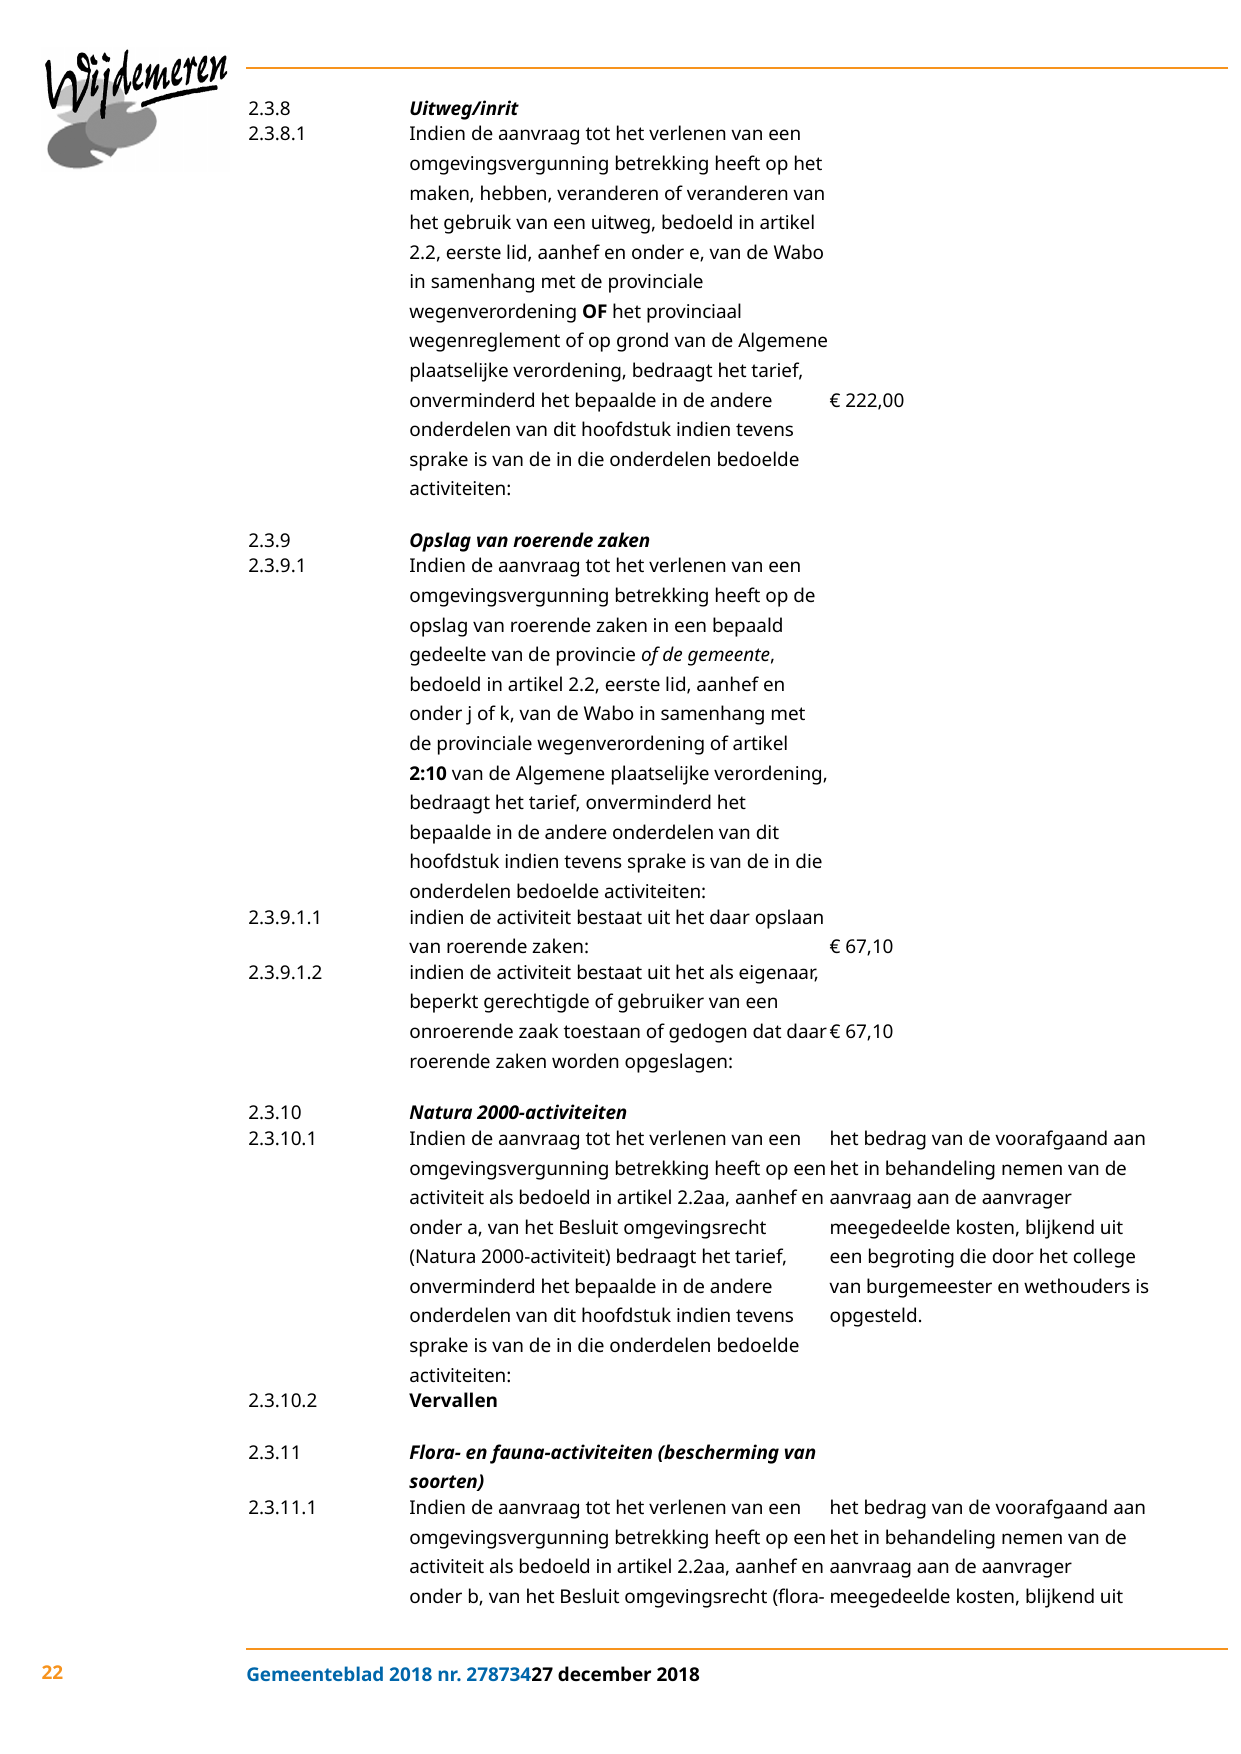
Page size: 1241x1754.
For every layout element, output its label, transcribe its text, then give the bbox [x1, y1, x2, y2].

table_cell 2.3.9.1.1 [248, 904, 409, 959]
picture [41, 47, 231, 172]
table_cell [248, 1074, 409, 1099]
table_cell het bedrag van de voorafgaand aan het in behandeling nemen van de aanvraag aan de aanvrager meegedeelde kosten, blijkend uit [829, 1494, 1152, 1609]
table_cell 2.3.10 [248, 1099, 409, 1125]
table_cell [409, 1413, 829, 1439]
table_cell [409, 501, 829, 527]
table_cell [248, 1413, 409, 1439]
table_cell Uitweg/inrit [409, 95, 829, 121]
table_cell [991, 553, 1152, 904]
table_cell [829, 553, 991, 904]
table_cell [991, 959, 1152, 1074]
table_cell [991, 1388, 1152, 1413]
table_cell [991, 527, 1152, 553]
table_cell het bedrag van de voorafgaand aan het in behandeling nemen van de aanvraag aan de aanvrager meegedeelde kosten, blijkend uit een begroting die door het college van burgemeester en wethouders is opgesteld. [829, 1125, 1152, 1387]
table_cell [991, 1439, 1152, 1494]
table_cell Indien de aanvraag tot het verlenen van een omgevingsvergunning betrekking heeft op een activiteit als bedoeld in artikel 2.2aa, aanhef en onder a, van het Besluit omgevingsrecht (Natura 2000-activiteit) bedraagt het tarief, onverminderd het bepaalde in de andere onderdelen van dit hoofdstuk indien tevens sprake is van de in die onderdelen bedoelde activiteiten: [409, 1125, 829, 1387]
table_cell [829, 1074, 991, 1099]
table_cell 2.3.9.1 [248, 553, 409, 904]
table_cell [829, 1099, 991, 1125]
table_cell [991, 95, 1152, 121]
table_cell [991, 121, 1152, 501]
table_cell [829, 1413, 991, 1439]
table_cell [829, 95, 991, 121]
table_cell [991, 1099, 1152, 1125]
table_cell 2.3.10.1 [248, 1125, 409, 1387]
table_cell indien de activiteit bestaat uit het als eigenaar, beperkt gerechtigde of gebruiker van een onroerende zaak toestaan of gedogen dat daar roerende zaken worden opgeslagen: [409, 959, 829, 1074]
table_cell 2.3.10.2 [248, 1388, 409, 1413]
table_cell [829, 1388, 991, 1413]
table_cell € 67,10 [829, 904, 991, 959]
table_cell [991, 904, 1152, 959]
table_cell 2.3.9 [248, 527, 409, 553]
table_cell [829, 527, 991, 553]
table_cell indien de activiteit bestaat uit het daar opslaan van roerende zaken: [409, 904, 829, 959]
table_cell 2.3.8 [248, 95, 409, 121]
table_cell € 67,10 [829, 959, 991, 1074]
table_cell Vervallen [409, 1388, 829, 1413]
table_cell Natura 2000-activiteiten [409, 1099, 829, 1125]
table_cell [991, 1413, 1152, 1439]
table_cell € 222,00 [829, 121, 991, 501]
table_cell Flora- en fauna-activiteiten (bescherming van soorten) [409, 1439, 829, 1494]
table_cell 2.3.9.1.2 [248, 959, 409, 1074]
table_cell 2.3.11.1 [248, 1494, 409, 1609]
table_cell [991, 501, 1152, 527]
table_cell 2.3.8.1 [248, 121, 409, 501]
table_cell Opslag van roerende zaken [409, 527, 829, 553]
table_cell [409, 1074, 829, 1099]
table_cell Indien de aanvraag tot het verlenen van een omgevingsvergunning betrekking heeft op het maken, hebben, veranderen of veranderen van het gebruik van een uitweg, bedoeld in artikel 2.2, eerste lid, aanhef en onder e, van de Wabo in samenhang met de provinciale wegenverordening OF het provinciaal wegenreglement of op grond van de Algemene plaatselijke verordening, bedraagt het tarief, onverminderd het bepaalde in de andere onderdelen van dit hoofdstuk indien tevens sprake is van de in die onderdelen bedoelde activiteiten: [409, 121, 829, 501]
table_cell Indien de aanvraag tot het verlenen van een omgevingsvergunning betrekking heeft op de opslag van roerende zaken in een bepaald gedeelte van de provincie of de gemeente, bedoeld in artikel 2.2, eerste lid, aanhef en onder j of k, van de Wabo in samenhang met de provinciale wegenverordening of artikel 2:10 van de Algemene plaatselijke verordening, bedraagt het tarief, onverminderd het bepaalde in de andere onderdelen van dit hoofdstuk indien tevens sprake is van de in die onderdelen bedoelde activiteiten: [409, 553, 829, 904]
table_cell [991, 1074, 1152, 1099]
table_cell [248, 501, 409, 527]
table_cell [829, 1439, 991, 1494]
table_cell 2.3.11 [248, 1439, 409, 1494]
table_cell Indien de aanvraag tot het verlenen van een omgevingsvergunning betrekking heeft op een activiteit als bedoeld in artikel 2.2aa, aanhef en onder b, van het Besluit omgevingsrecht (flora- [409, 1494, 829, 1609]
table_cell [829, 501, 991, 527]
